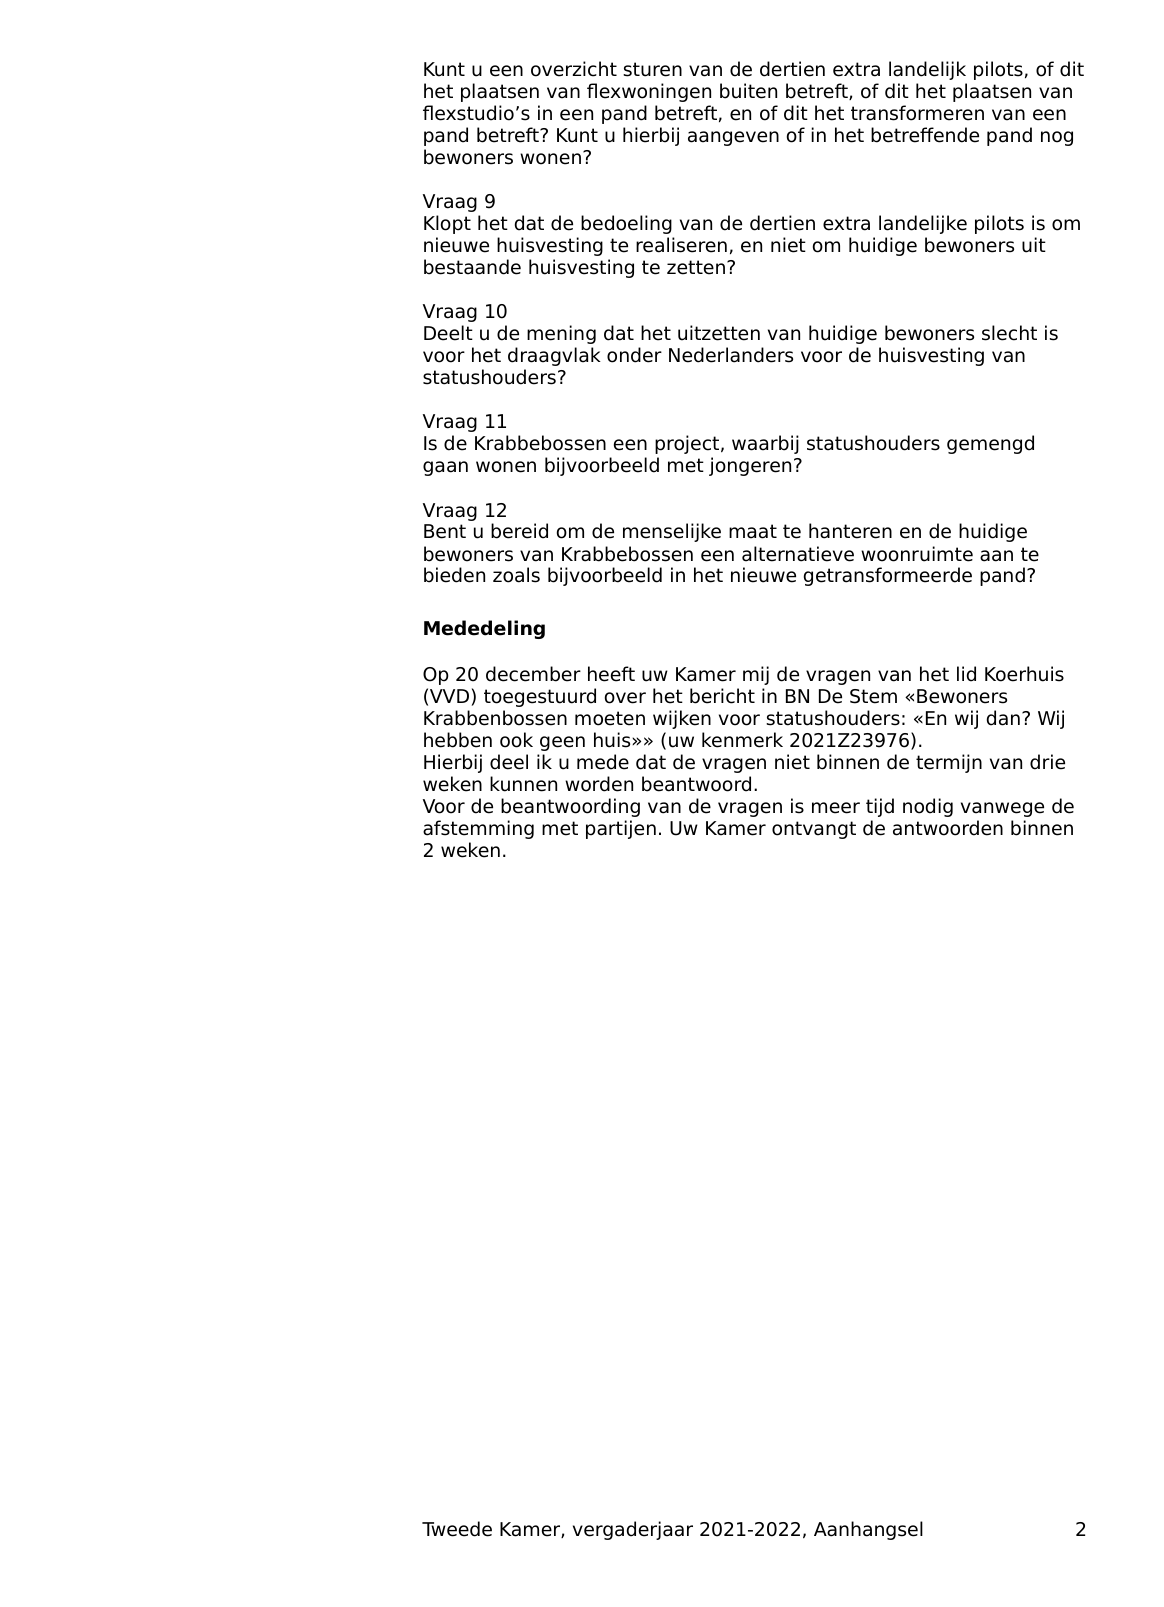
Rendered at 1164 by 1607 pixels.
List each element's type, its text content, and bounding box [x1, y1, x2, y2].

text Vraag 11 [422, 411, 1087, 433]
text Vraag 12 [422, 499, 1087, 521]
text Vraag 10 [422, 301, 1087, 323]
text Kunt u een overzicht sturen van de dertien extra landelijk pilots, of dit het plaatsen van flexwoningen buiten betreft, of dit het plaatsen van flexstudio’s in een pand betreft, en of dit het transformeren van een pand betreft? Kunt u hierbij aangeven of in het betreffende pand nog bewoners wonen? [422, 59, 1087, 169]
text Deelt u de mening dat het uitzetten van huidige bewoners slecht is voor het draagvlak onder Nederlanders voor de huisvesting van statushouders? [422, 323, 1087, 389]
text Klopt het dat de bedoeling van de dertien extra landelijke pilots is om nieuwe huisvesting te realiseren, en niet om huidige bewoners uit bestaande huisvesting te zetten? [422, 213, 1087, 279]
text Voor de beantwoording van de vragen is meer tijd nodig vanwege de afstemming met partijen. Uw Kamer ontvangt de antwoorden binnen 2 weken. [422, 796, 1087, 862]
subtitle Mededeling [422, 617, 1087, 639]
text Is de Krabbebossen een project, waarbij statushouders gemengd gaan wonen bijvoorbeeld met jongeren? [422, 433, 1087, 477]
text Bent u bereid om de menselijke maat te hanteren en de huidige bewoners van Krabbebossen een alternatieve woonruimte aan te bieden zoals bijvoorbeeld in het nieuwe getransformeerde pand? [422, 521, 1087, 587]
text Vraag 9 [422, 191, 1087, 213]
text Hierbij deel ik u mede dat de vragen niet binnen de termijn van drie weken kunnen worden beantwoord. [422, 752, 1087, 796]
text Op 20 december heeft uw Kamer mij de vragen van het lid Koerhuis (VVD) toegestuurd over het bericht in BN De Stem «Bewoners Krabbenbossen moeten wijken voor statushouders: «En wij dan? Wij hebben ook geen huis»» (uw kenmerk 2021Z23976). [422, 664, 1087, 752]
